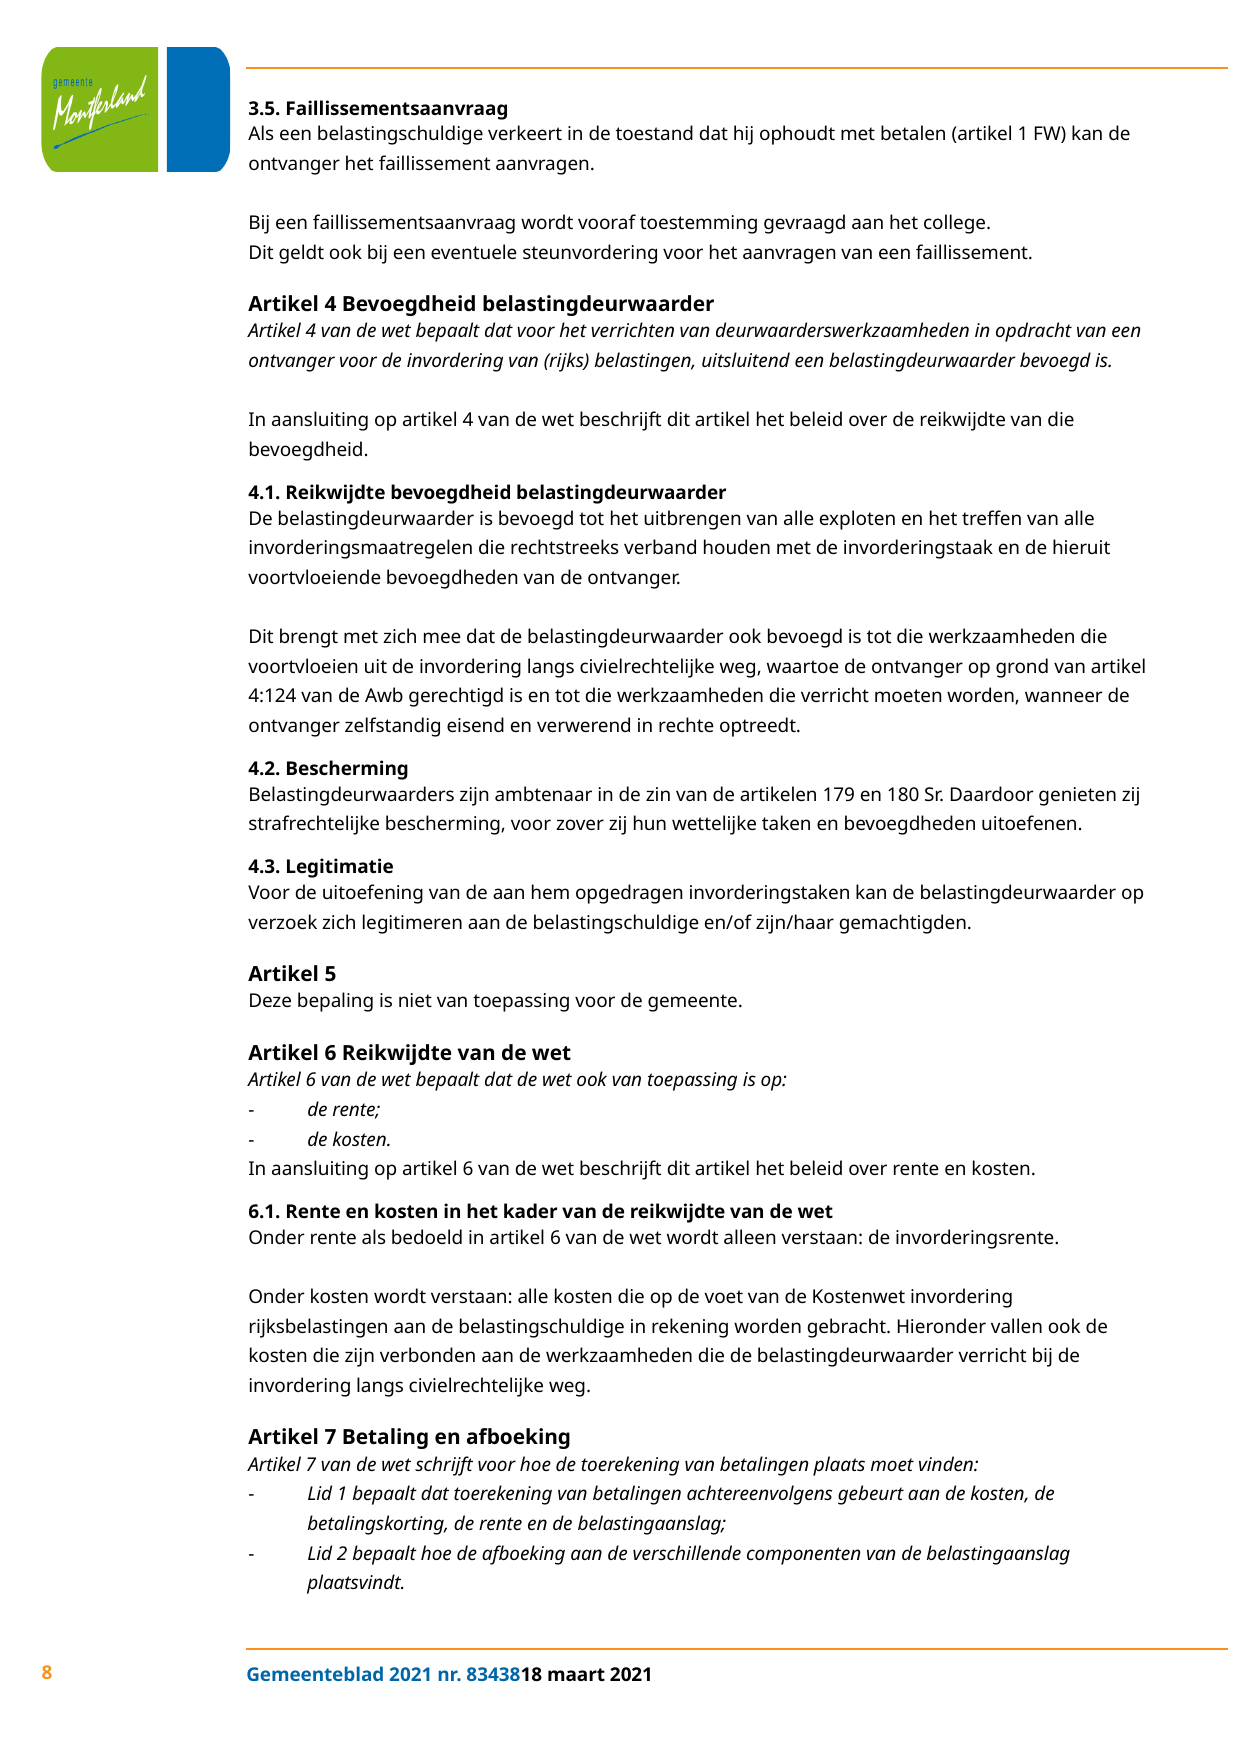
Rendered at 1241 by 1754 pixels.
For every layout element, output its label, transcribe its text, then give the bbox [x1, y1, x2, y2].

list Lid 1 bepaalt dat toerekening van betalingen achtereenvolgens gebeurt aan de kosten, de betalingskorting, de rente en de belastingaanslag; [248, 1481, 1152, 1536]
list de kosten. [248, 1126, 1152, 1151]
text Voor de uitoefening van de aan hem opgedragen invorderingstaken kan de belastingdeurwaarder op verzoek zich legitimeren aan de belastingschuldige en/of zijn/haar gemachtigden. [248, 879, 1152, 934]
text Artikel 7 van de wet schrijft voor hoe de toerekening van betalingen plaats moet vinden: [248, 1451, 1152, 1477]
text In aansluiting op artikel 6 van de wet beschrijft dit artikel het beleid over rente en kosten. [248, 1155, 1152, 1181]
text 3.5. Faillissementsaanvraag [248, 95, 1152, 121]
text Artikel 4 van de wet bepaalt dat voor het verrichten van deurwaarderswerkzaamheden in opdracht van een ontvanger voor de invordering van (rijks) belastingen, uitsluitend een belastingdeurwaarder bevoegd is. [248, 318, 1152, 373]
text In aansluiting op artikel 4 van de wet beschrijft dit artikel het beleid over de reikwijdte van die bevoegdheid. [248, 406, 1152, 462]
picture [41, 47, 231, 172]
list de rente; [248, 1096, 1152, 1122]
text Dit geldt ook bij een eventuele steunvordering voor het aanvragen van een faillissement. [248, 239, 1152, 264]
text Onder kosten wordt verstaan: alle kosten die op de voet van de Kostenwet invordering rijksbelastingen aan de belastingschuldige in rekening worden gebracht. Hieronder vallen ook de kosten die zijn verbonden aan de werkzaamheden die de belastingdeurwaarder verricht bij de invordering langs civielrechtelijke weg. [248, 1283, 1152, 1398]
text 4.2. Bescherming [248, 755, 1152, 781]
text Bij een faillissementsaanvraag wordt vooraf toestemming gevraagd aan het college. [248, 209, 1152, 235]
text Artikel 5 [248, 959, 1152, 988]
text Artikel 7 Betaling en afboeking [248, 1422, 1152, 1451]
text Dit brengt met zich mee dat de belastingdeurwaarder ook bevoegd is tot die werkzaamheden die voortvloeien uit de invordering langs civielrechtelijke weg, waartoe de ontvanger op grond van artikel 4:124 van de Awb gerechtigd is en tot die werkzaamheden die verricht moeten worden, wanneer de ontvanger zelfstandig eisend en verwerend in rechte optreedt. [248, 623, 1152, 738]
list Lid 2 bepaalt hoe de afboeking aan de verschillende componenten van de belastingaanslag plaatsvindt. [248, 1540, 1152, 1595]
text Artikel 4 Bevoegdheid belastingdeurwaarder [248, 289, 1152, 318]
text Artikel 6 Reikwijdte van de wet [248, 1038, 1152, 1067]
text Deze bepaling is niet van toepassing voor de gemeente. [248, 988, 1152, 1013]
text 4.1. Reikwijdte bevoegdheid belastingdeurwaarder [248, 479, 1152, 505]
text Belastingdeurwaarders zijn ambtenaar in de zin van de artikelen 179 en 180 Sr. Daardoor genieten zij strafrechtelijke bescherming, voor zover zij hun wettelijke taken en bevoegdheden uitoefenen. [248, 781, 1152, 836]
text 4.3. Legitimatie [248, 853, 1152, 879]
text De belastingdeurwaarder is bevoegd tot het uitbrengen van alle exploten en het treffen van alle invorderingsmaatregelen die rechtstreeks verband houden met de invorderingstaak en de hieruit voortvloeiende bevoegdheden van de ontvanger. [248, 505, 1152, 590]
text Onder rente als bedoeld in artikel 6 van de wet wordt alleen verstaan: de invorderingsrente. [248, 1224, 1152, 1250]
text 6.1. Rente en kosten in het kader van de reikwijdte van de wet [248, 1198, 1152, 1224]
text Artikel 6 van de wet bepaalt dat de wet ook van toepassing is op: [248, 1067, 1152, 1092]
text Als een belastingschuldige verkeert in de toestand dat hij ophoudt met betalen (artikel 1 FW) kan de ontvanger het faillissement aanvragen. [248, 121, 1152, 176]
